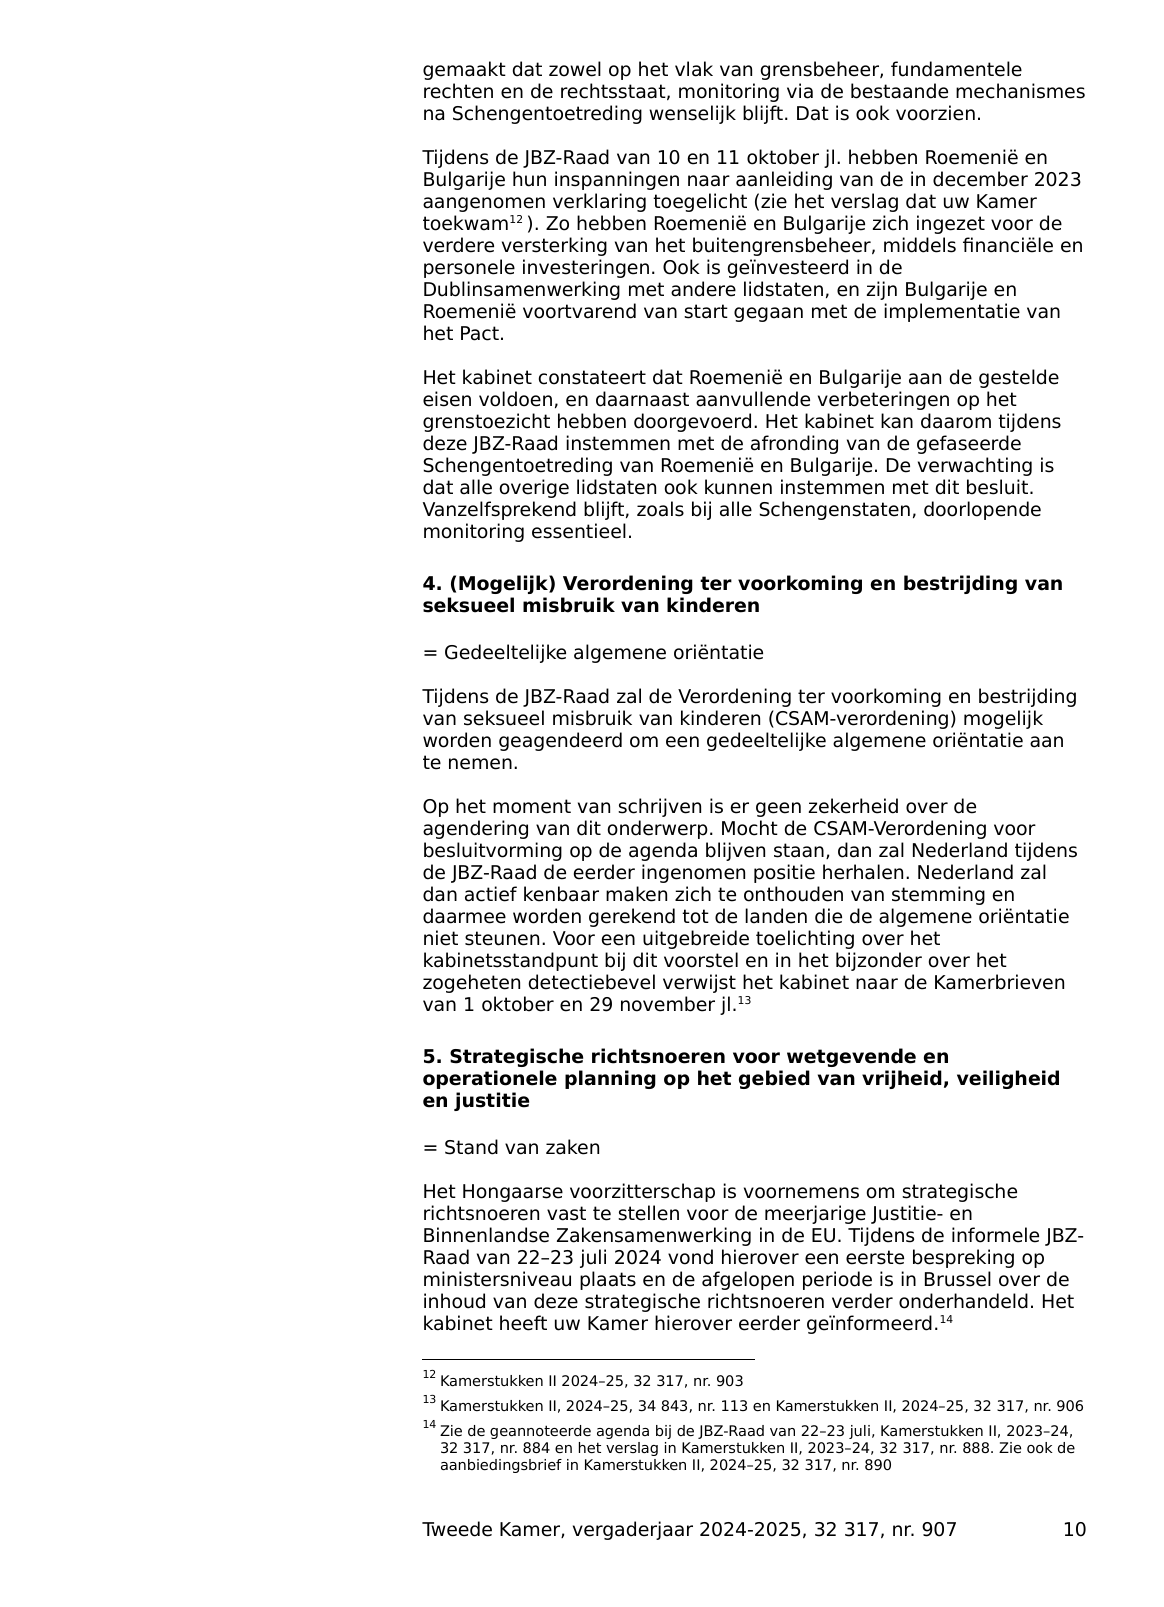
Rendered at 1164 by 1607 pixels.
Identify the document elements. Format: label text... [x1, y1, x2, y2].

text Zie de geannoteerde agenda bij de JBZ-Raad van 22–23 juli, Kamerstukken II, 2023–24, 32 317, nr. 884 en het verslag in Kamerstukken II, 2023–24, 32 317, nr. 888. Zie ook de aanbiedingsbrief in Kamerstukken II, 2024–25, 32 317, nr. 890 [422, 1418, 1087, 1474]
text Op het moment van schrijven is er geen zekerheid over de agendering van dit onderwerp. Mocht de CSAM-Verordening voor besluitvorming op de agenda blijven staan, dan zal Nederland tijdens de JBZ-Raad de eerder ingenomen positie herhalen. Nederland zal dan actief kenbaar maken zich te onthouden van stemming en daarmee worden gerekend tot de landen die de algemene oriëntatie niet steunen. Voor een uitgebreide toelichting over het kabinetsstandpunt bij dit voorstel en in het bijzonder over het zogeheten detectiebevel verwijst het kabinet naar de Kamerbrieven van 1 oktober en 29 november jl. [422, 796, 1087, 1016]
text Het Hongaarse voorzitterschap is voornemens om strategische richtsnoeren vast te stellen voor de meerjarige Justitie- en Binnenlandse Zakensamenwerking in de EU. Tijdens de informele JBZ-Raad van 22–23 juli 2024 vond hierover een eerste bespreking op ministersniveau plaats en de afgelopen periode is in Brussel over de inhoud van deze strategische richtsnoeren verder onderhandeld. Het kabinet heeft uw Kamer hierover eerder geïnformeerd. [422, 1181, 1087, 1335]
text Kamerstukken II, 2024–25, 34 843, nr. 113 en Kamerstukken II, 2024–25, 32 317, nr. 906 [422, 1393, 1087, 1416]
text Tijdens de JBZ-Raad van 10 en 11 oktober jl. hebben Roemenië en Bulgarije hun inspanningen naar aanleiding van de in december 2023 aangenomen verklaring toegelicht (zie het verslag dat uw Kamer toekwam). Zo hebben Roemenië en Bulgarije zich ingezet voor de verdere versterking van het buitengrensbeheer, middels financiële en personele investeringen. Ook is geïnvesteerd in de Dublinsamenwerking met andere lidstaten, en zijn Bulgarije en Roemenië voortvarend van start gegaan met de implementatie van het Pact. [422, 147, 1087, 345]
text Het kabinet constateert dat Roemenië en Bulgarije aan de gestelde eisen voldoen, en daarnaast aanvullende verbeteringen op het grenstoezicht hebben doorgevoerd. Het kabinet kan daarom tijdens deze JBZ-Raad instemmen met de afronding van de gefaseerde Schengentoetreding van Roemenië en Bulgarije. De verwachting is dat alle overige lidstaten ook kunnen instemmen met dit besluit. Vanzelfsprekend blijft, zoals bij alle Schengenstaten, doorlopende monitoring essentieel. [422, 367, 1087, 543]
subtitle 5. Strategische richtsnoeren voor wetgevende en operationele planning op het gebied van vrijheid, veiligheid en justitie [422, 1046, 1087, 1112]
text = Stand van zaken [422, 1137, 1087, 1159]
text Tijdens de JBZ-Raad zal de Verordening ter voorkoming en bestrijding van seksueel misbruik van kinderen (CSAM-verordening) mogelijk worden geagendeerd om een gedeeltelijke algemene oriëntatie aan te nemen. [422, 686, 1087, 774]
text Kamerstukken II 2024–25, 32 317, nr. 903 [422, 1368, 1087, 1391]
subtitle 4. (Mogelijk) Verordening ter voorkoming en bestrijding van seksueel misbruik van kinderen [422, 573, 1087, 617]
text gemaakt dat zowel op het vlak van grensbeheer, fundamentele rechten en de rechtsstaat, monitoring via de bestaande mechanismes na Schengentoetreding wenselijk blijft. Dat is ook voorzien. [422, 59, 1087, 125]
text = Gedeeltelijke algemene oriëntatie [422, 642, 1087, 664]
